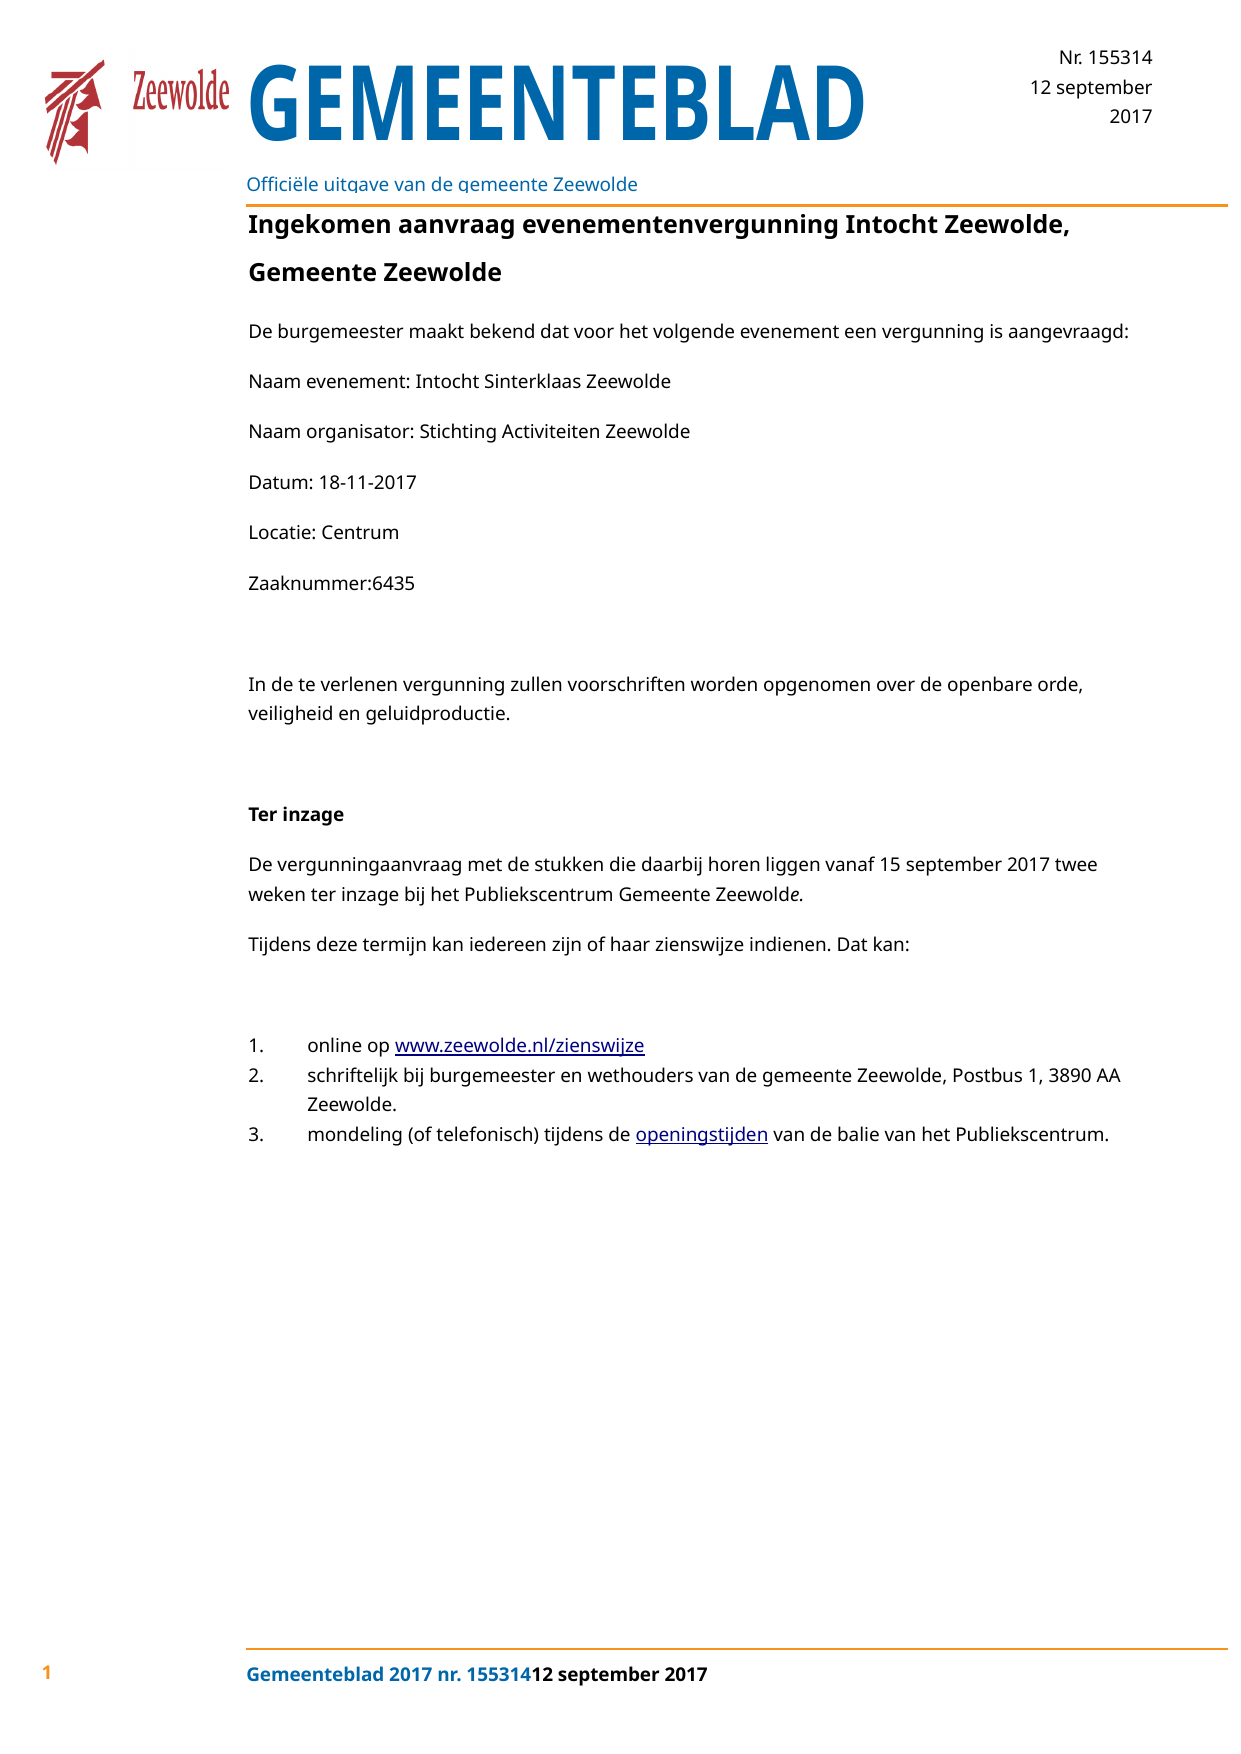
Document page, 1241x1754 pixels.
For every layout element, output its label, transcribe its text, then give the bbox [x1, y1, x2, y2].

text Naam organisator: Stichting Activiteiten Zeewolde [248, 419, 1152, 444]
text Zaaknummer:6435 [248, 570, 1152, 596]
list online op www.zeewolde.nl/zienswijze [248, 1032, 1152, 1058]
text Ingekomen aanvraag evenementenvergunning Intocht Zeewolde, Gemeente Zeewolde [248, 207, 1152, 288]
text Ter inzage [248, 801, 1152, 827]
text Datum: 18-11-2017 [248, 469, 1152, 495]
text De vergunningaanvraag met de stukken die daarbij horen liggen vanaf 15 september 2017 twee weken ter inzage bij het Publiekscentrum Gemeente Zeewolde. [248, 852, 1152, 907]
text In de te verlenen vergunning zullen voorschriften worden opgenomen over de openbare orde, veiligheid en geluidproductie. [248, 671, 1152, 726]
text Locatie: Centrum [248, 519, 1152, 545]
list mondeling (of telefonisch) tijdens de openingstijden van de balie van het Publiekscentrum. [248, 1121, 1152, 1147]
text Tijdens deze termijn kan iedereen zijn of haar zienswijze indienen. Dat kan: [248, 932, 1152, 957]
list schriftelijk bij burgemeester en wethouders van de gemeente Zeewolde, Postbus 1, 3890 AA Zeewolde. [248, 1062, 1152, 1117]
text De burgemeester maakt bekend dat voor het volgende evenement een vergunning is aangevraagd: [248, 318, 1152, 344]
picture [41, 47, 231, 172]
text Naam evenement: Intocht Sinterklaas Zeewolde [248, 368, 1152, 394]
